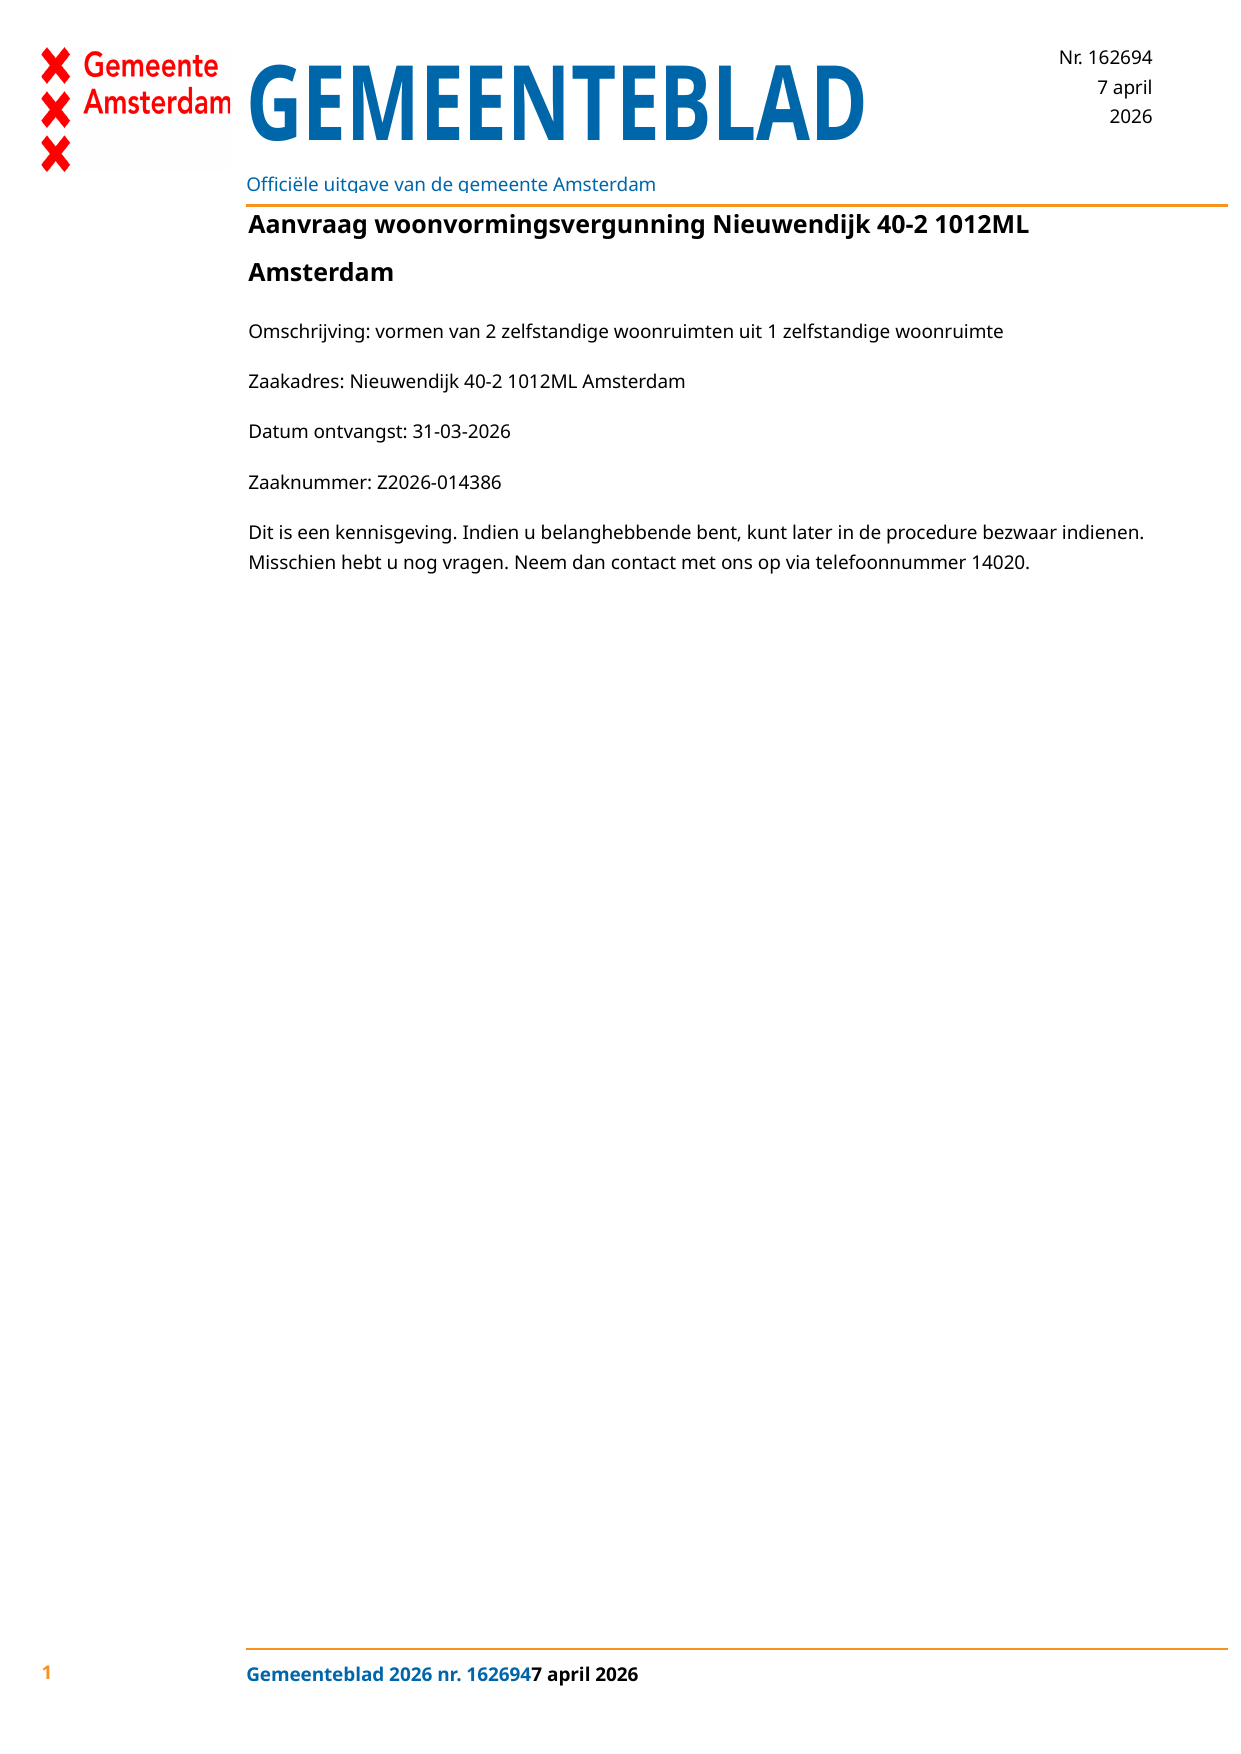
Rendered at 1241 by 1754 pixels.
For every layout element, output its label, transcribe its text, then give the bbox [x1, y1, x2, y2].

picture [41, 47, 231, 172]
text Zaakadres: Nieuwendijk 40-2 1012ML Amsterdam [248, 368, 1152, 394]
text Zaaknummer: Z2026-014386 [248, 469, 1152, 495]
text Datum ontvangst: 31-03-2026 [248, 419, 1152, 444]
text Omschrijving: vormen van 2 zelfstandige woonruimten uit 1 zelfstandige woonruimte [248, 318, 1152, 344]
text Aanvraag woonvormingsvergunning Nieuwendijk 40-2 1012ML Amsterdam [248, 207, 1152, 288]
text Dit is een kennisgeving. Indien u belanghebbende bent, kunt later in de procedure bezwaar indienen. Misschien hebt u nog vragen. Neem dan contact met ons op via telefoonnummer 14020. [248, 519, 1152, 575]
